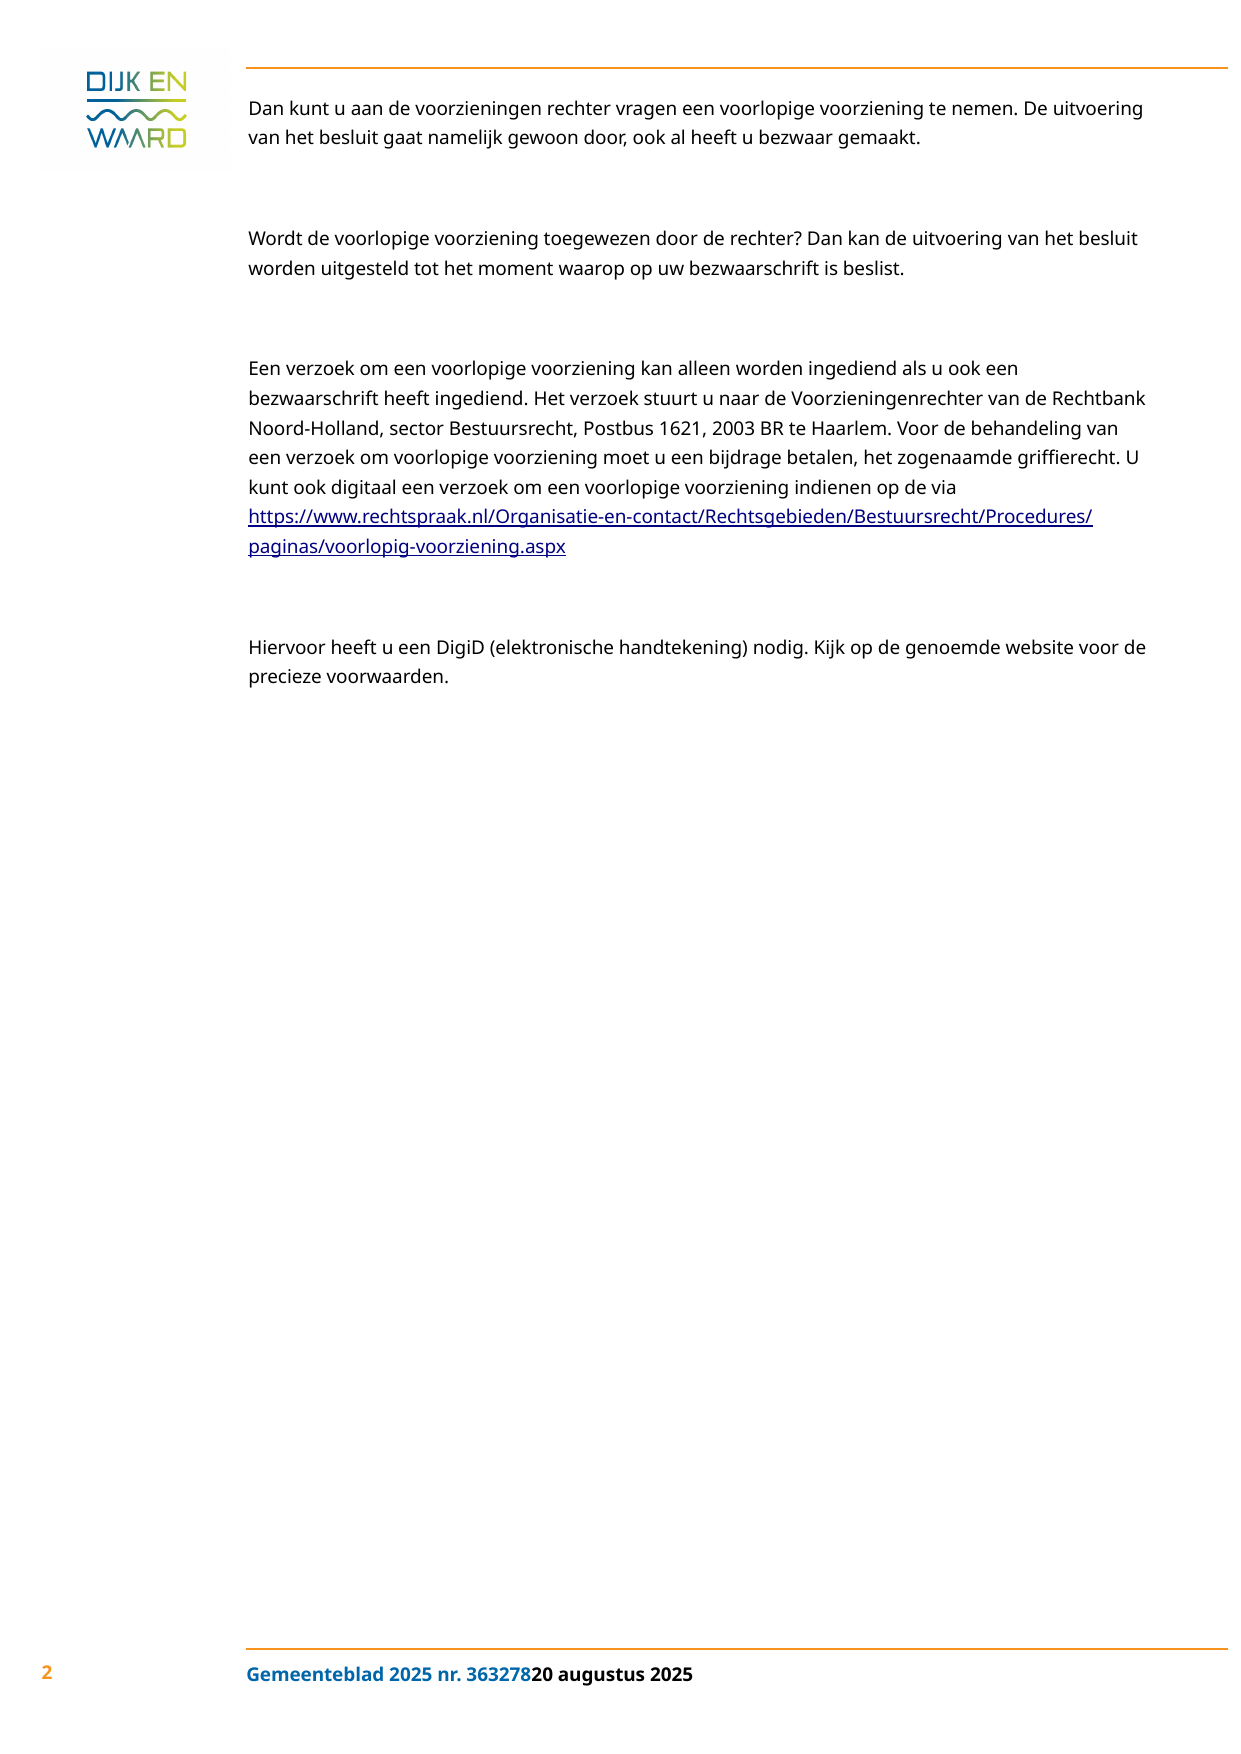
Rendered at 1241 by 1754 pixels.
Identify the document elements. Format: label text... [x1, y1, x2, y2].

text Wordt de voorlopige voorziening toegewezen door de rechter? Dan kan de uitvoering van het besluit worden uitgesteld tot het moment waarop op uw bezwaarschrift is beslist. [248, 225, 1152, 281]
picture [41, 47, 231, 172]
text Dan kunt u aan de voorzieningen rechter vragen een voorlopige voorziening te nemen. De uitvoering van het besluit gaat namelijk gewoon door, ook al heeft u bezwaar gemaakt. [248, 95, 1152, 150]
text Hiervoor heeft u een DigiD (elektronische handtekening) nodig. Kijk op de genoemde website voor de precieze voorwaarden. [248, 634, 1152, 689]
text Een verzoek om een voorlopige voorziening kan alleen worden ingediend als u ook een bezwaarschrift heeft ingediend. Het verzoek stuurt u naar de Voorzieningenrechter van de Rechtbank Noord-Holland, sector Bestuursrecht, Postbus 1621, 2003 BR te Haarlem. Voor de behandeling van een verzoek om voorlopige voorziening moet u een bijdrage betalen, het zogenaamde griffierecht. U kunt ook digitaal een verzoek om een voorlopige voorziening indienen op de via https://www.rechtspraak.nl/Organisatie-en-contact/Rechtsgebieden/Bestuursrecht/Procedures/paginas/voorlopig-voorziening.aspx [248, 356, 1152, 559]
